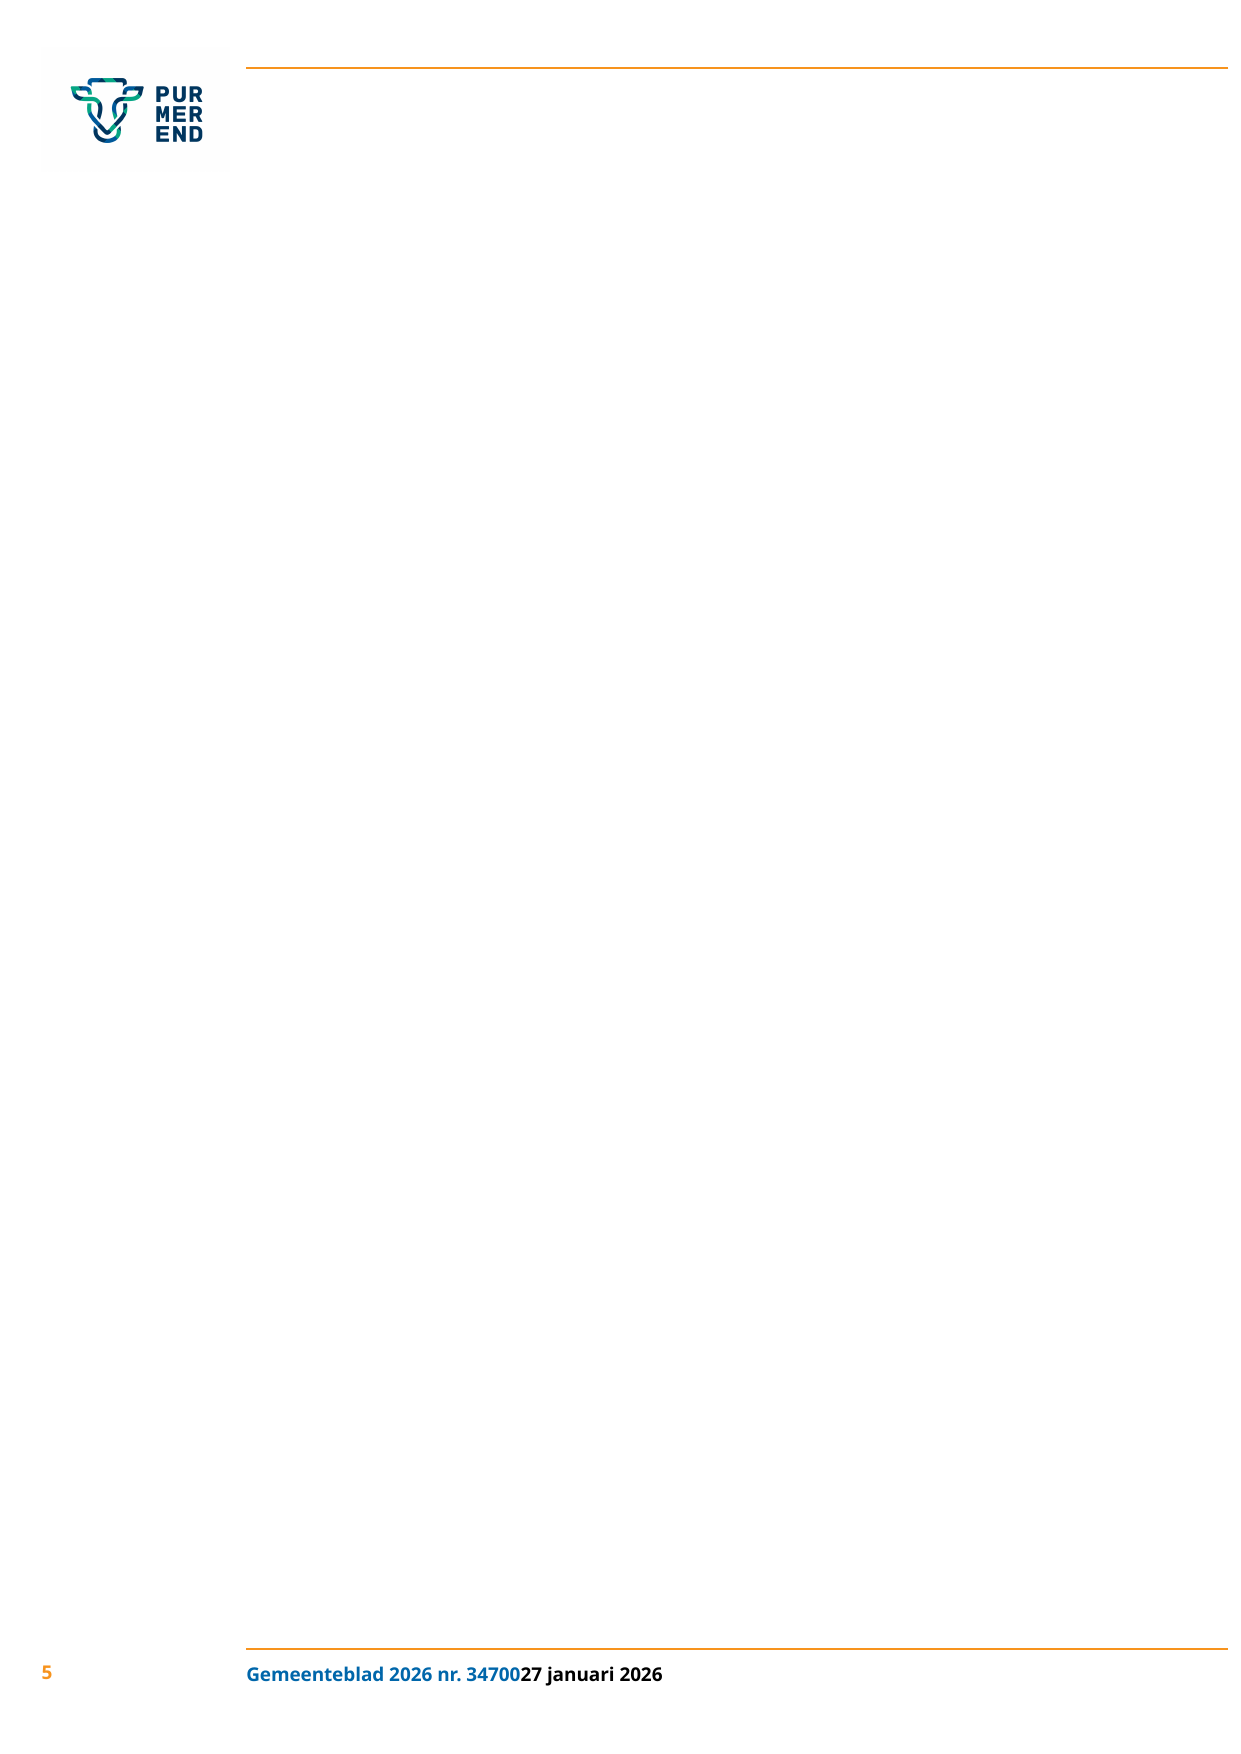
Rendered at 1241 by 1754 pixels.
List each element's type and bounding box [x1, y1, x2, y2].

picture [41, 47, 231, 172]
